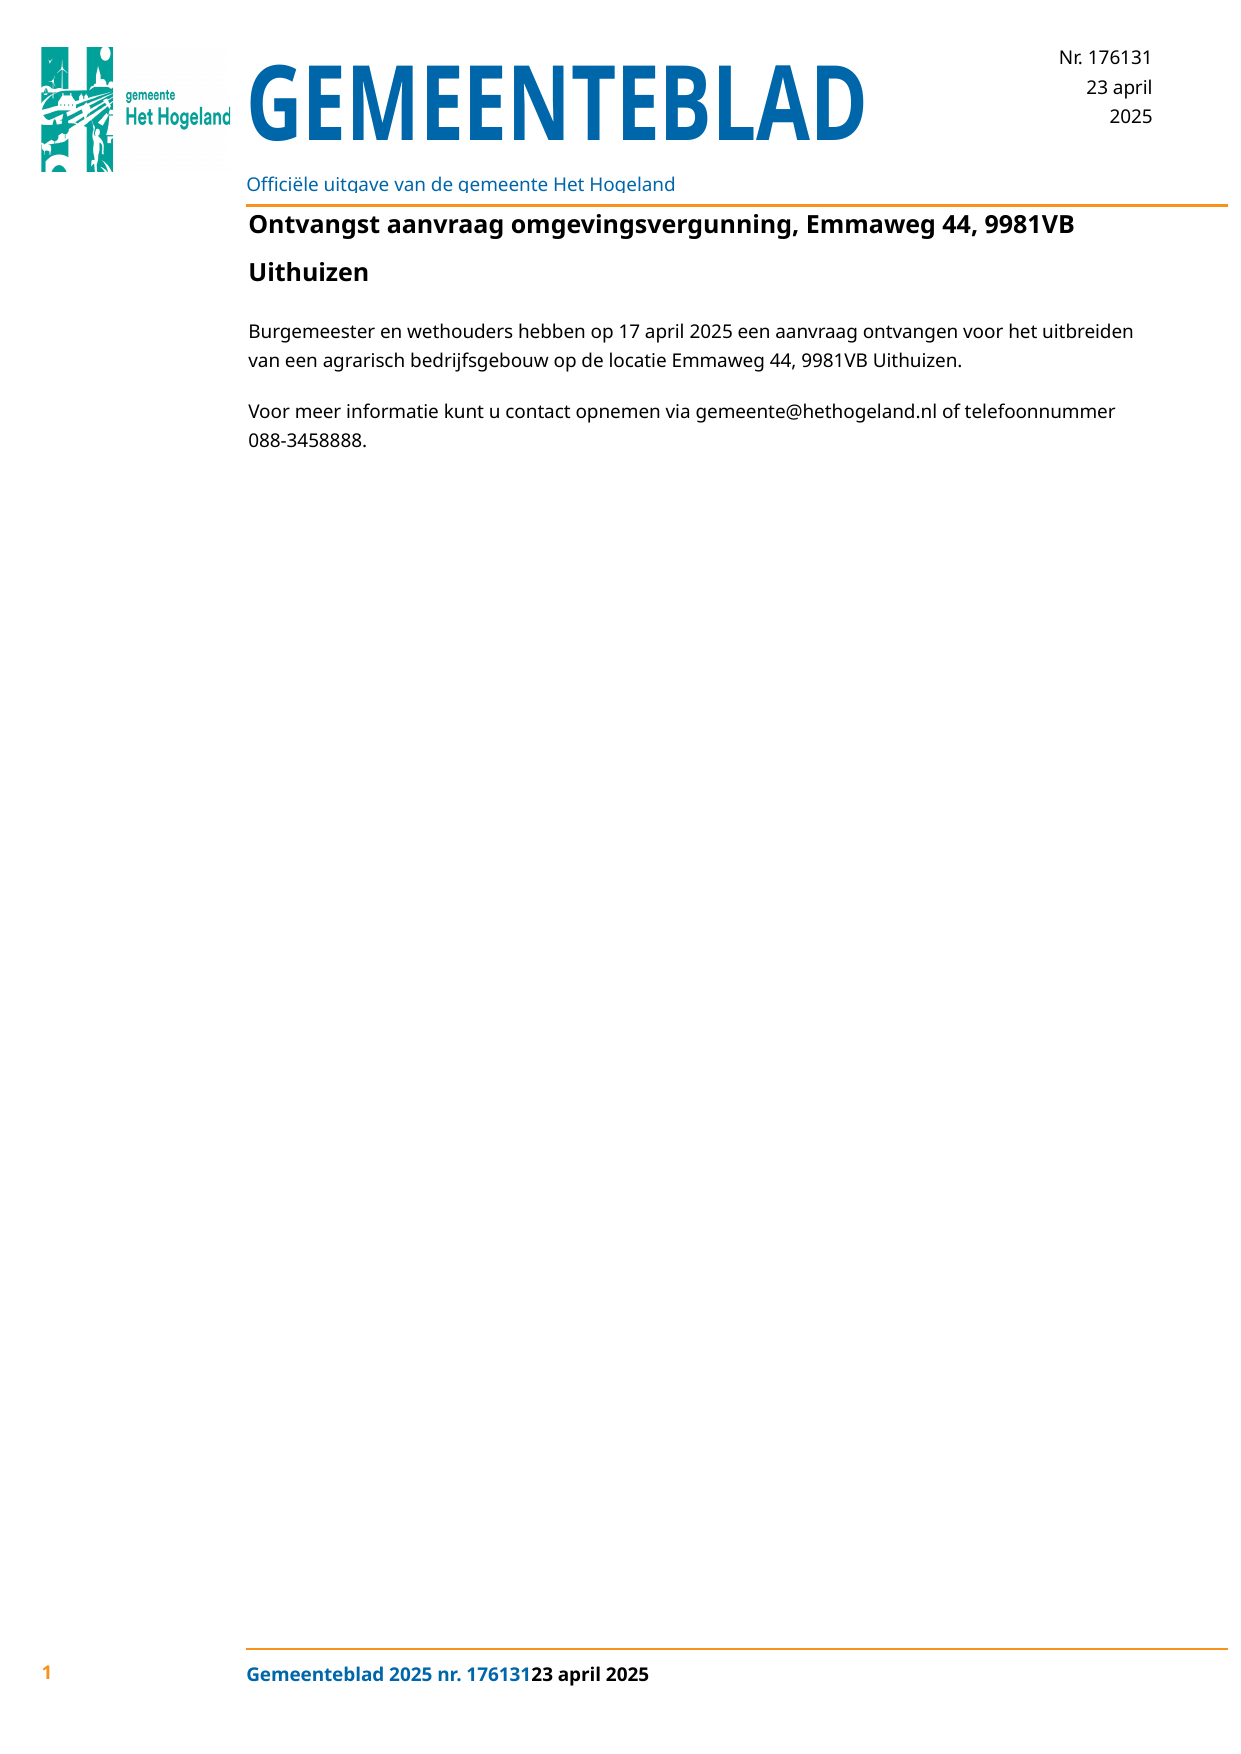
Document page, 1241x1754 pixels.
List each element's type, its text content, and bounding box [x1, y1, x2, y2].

text Burgemeester en wethouders hebben op 17 april 2025 een aanvraag ontvangen voor het uitbreiden van een agrarisch bedrijfsgebouw op de locatie Emmaweg 44, 9981VB Uithuizen. [248, 318, 1152, 373]
picture [41, 47, 231, 172]
text Voor meer informatie kunt u contact opnemen via gemeente@hethogeland.nl of telefoonnummer 088-3458888. [248, 398, 1152, 453]
text Ontvangst aanvraag omgevingsvergunning, Emmaweg 44, 9981VB Uithuizen [248, 207, 1152, 288]
